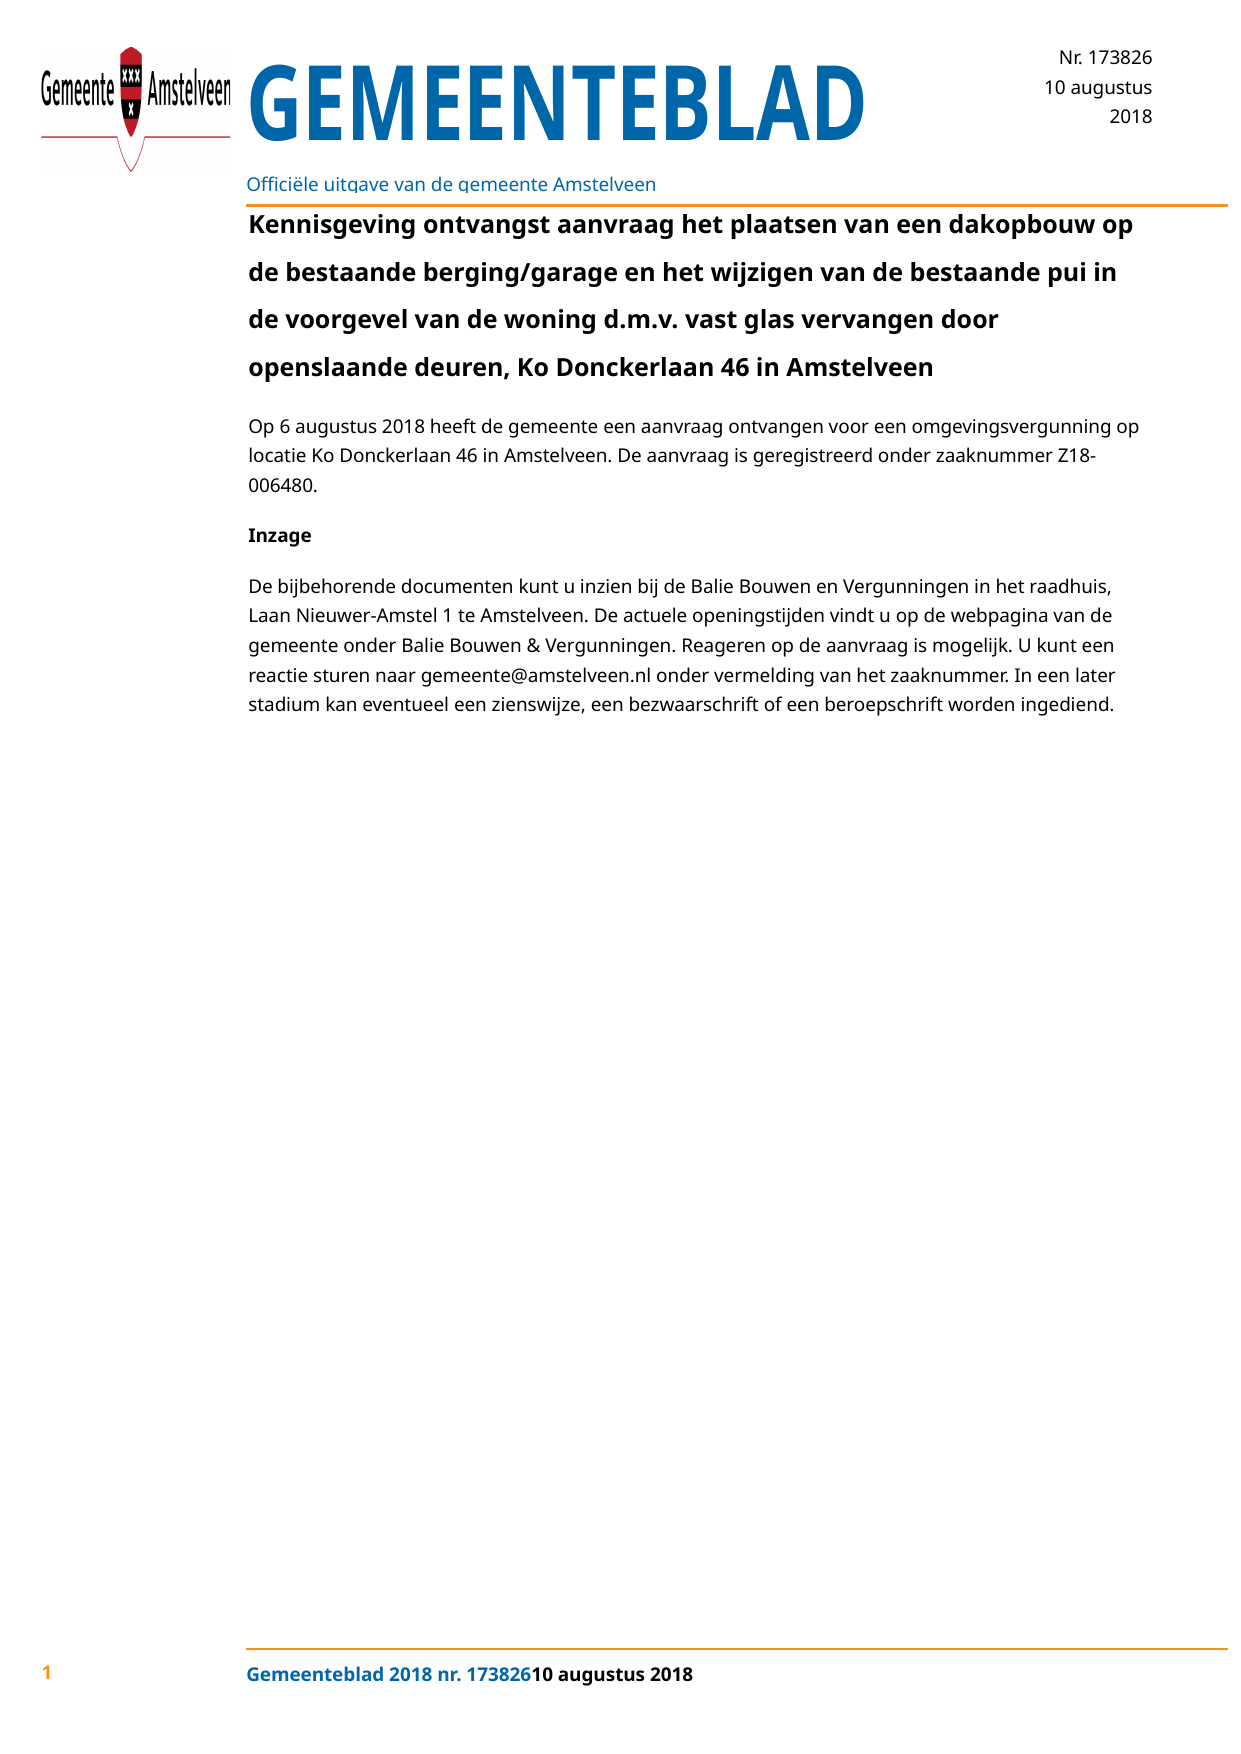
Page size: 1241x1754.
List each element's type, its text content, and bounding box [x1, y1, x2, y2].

text Op 6 augustus 2018 heeft de gemeente een aanvraag ontvangen voor een omgevingsvergunning op locatie Ko Donckerlaan 46 in Amstelveen. De aanvraag is geregistreerd onder zaaknummer Z18-006480. [248, 413, 1152, 498]
text Inzage [248, 523, 1152, 548]
text De bijbehorende documenten kunt u inzien bij de Balie Bouwen en Vergunningen in het raadhuis, Laan Nieuwer-Amstel 1 te Amstelveen. De actuele openingstijden vindt u op de webpagina van de gemeente onder Balie Bouwen & Vergunningen. Reageren op de aanvraag is mogelijk. U kunt een reactie sturen naar gemeente@amstelveen.nl onder vermelding van het zaaknummer. In een later stadium kan eventueel een zienswijze, een bezwaarschrift of een beroepschrift worden ingediend. [248, 573, 1152, 717]
text Kennisgeving ontvangst aanvraag het plaatsen van een dakopbouw op de bestaande berging/garage en het wijzigen van de bestaande pui in de voorgevel van de woning d.m.v. vast glas vervangen door openslaande deuren, Ko Donckerlaan 46 in Amstelveen [248, 207, 1152, 384]
picture [41, 47, 231, 172]
